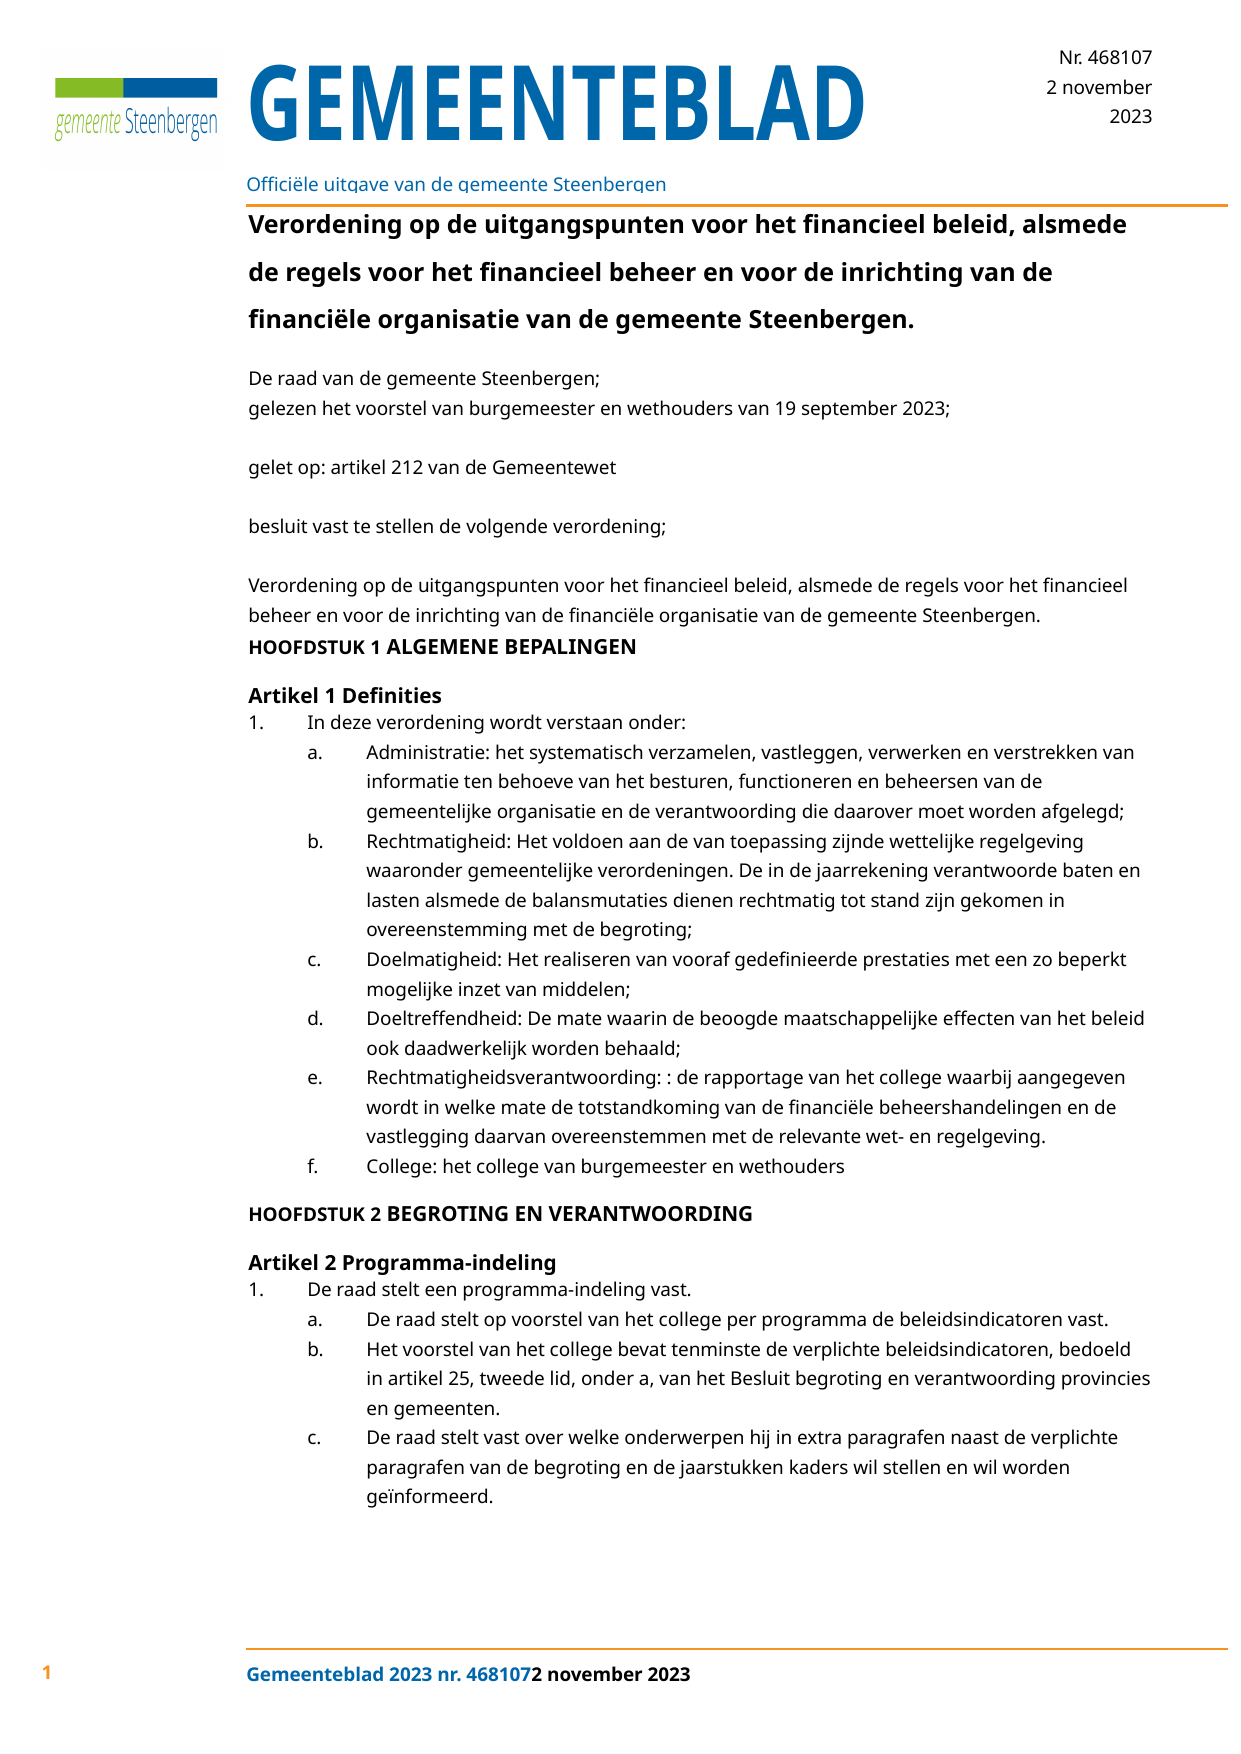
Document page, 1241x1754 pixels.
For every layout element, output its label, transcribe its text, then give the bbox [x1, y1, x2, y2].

list College: het college van burgemeester en wethouders [307, 1153, 1152, 1179]
list Rechtmatigheidsverantwoording: : de rapportage van het college waarbij aangegeven wordt in welke mate de totstandkoming van de financiële beheershandelingen en de vastlegging daarvan overeenstemmen met de relevante wet- en regelgeving. [307, 1064, 1152, 1149]
list Doelmatigheid: Het realiseren van vooraf gedefinieerde prestaties met een zo beperkt mogelijke inzet van middelen; [307, 946, 1152, 1001]
text HOOFDSTUK 2 BEGROTING EN VERANTWOORDING [248, 1199, 1152, 1227]
text Artikel 1 Definities [248, 681, 1152, 709]
text Verordening op de uitgangspunten voor het financieel beleid, alsmede de regels voor het financieel beheer en voor de inrichting van de financiële organisatie van de gemeente Steenbergen. [248, 573, 1152, 628]
text gelet op: artikel 212 van de Gemeentewet [248, 454, 1152, 480]
text Verordening op de uitgangspunten voor het financieel beleid, alsmede de regels voor het financieel beheer en voor de inrichting van de financiële organisatie van de gemeente Steenbergen. [248, 207, 1152, 336]
list Het voorstel van het college bevat tenminste de verplichte beleidsindicatoren, bedoeld in artikel 25, tweede lid, onder a, van het Besluit begroting en verantwoording provincies en gemeenten. [307, 1336, 1152, 1421]
list Doeltreffendheid: De mate waarin de beoogde maatschappelijke effecten van het beleid ook daadwerkelijk worden behaald; [307, 1005, 1152, 1061]
text besluit vast te stellen de volgende verordening; [248, 513, 1152, 539]
list In deze verordening wordt verstaan onder: [248, 709, 1152, 735]
list De raad stelt vast over welke onderwerpen hij in extra paragrafen naast de verplichte paragrafen van de begroting en de jaarstukken kaders wil stellen en wil worden geïnformeerd. [307, 1424, 1152, 1509]
text De raad van de gemeente Steenbergen; [248, 366, 1152, 391]
list Administratie: het systematisch verzamelen, vastleggen, verwerken en verstrekken van informatie ten behoeve van het besturen, functioneren en beheersen van de gemeentelijke organisatie en de verantwoording die daarover moet worden afgelegd; [307, 739, 1152, 824]
text gelezen het voorstel van burgemeester en wethouders van 19 september 2023; [248, 395, 1152, 421]
list De raad stelt op voorstel van het college per programma de beleidsindicatoren vast. [307, 1306, 1152, 1332]
list Rechtmatigheid: Het voldoen aan de van toepassing zijnde wettelijke regelgeving waaronder gemeentelijke verordeningen. De in de jaarrekening verantwoorde baten en lasten alsmede de balansmutaties dienen rechtmatig tot stand zijn gekomen in overeenstemming met de begroting; [307, 828, 1152, 942]
picture [41, 47, 231, 172]
text HOOFDSTUK 1 ALGEMENE BEPALINGEN [248, 632, 1152, 660]
list De raad stelt een programma-indeling vast. [248, 1277, 1152, 1302]
text Artikel 2 Programma-indeling [248, 1248, 1152, 1277]
